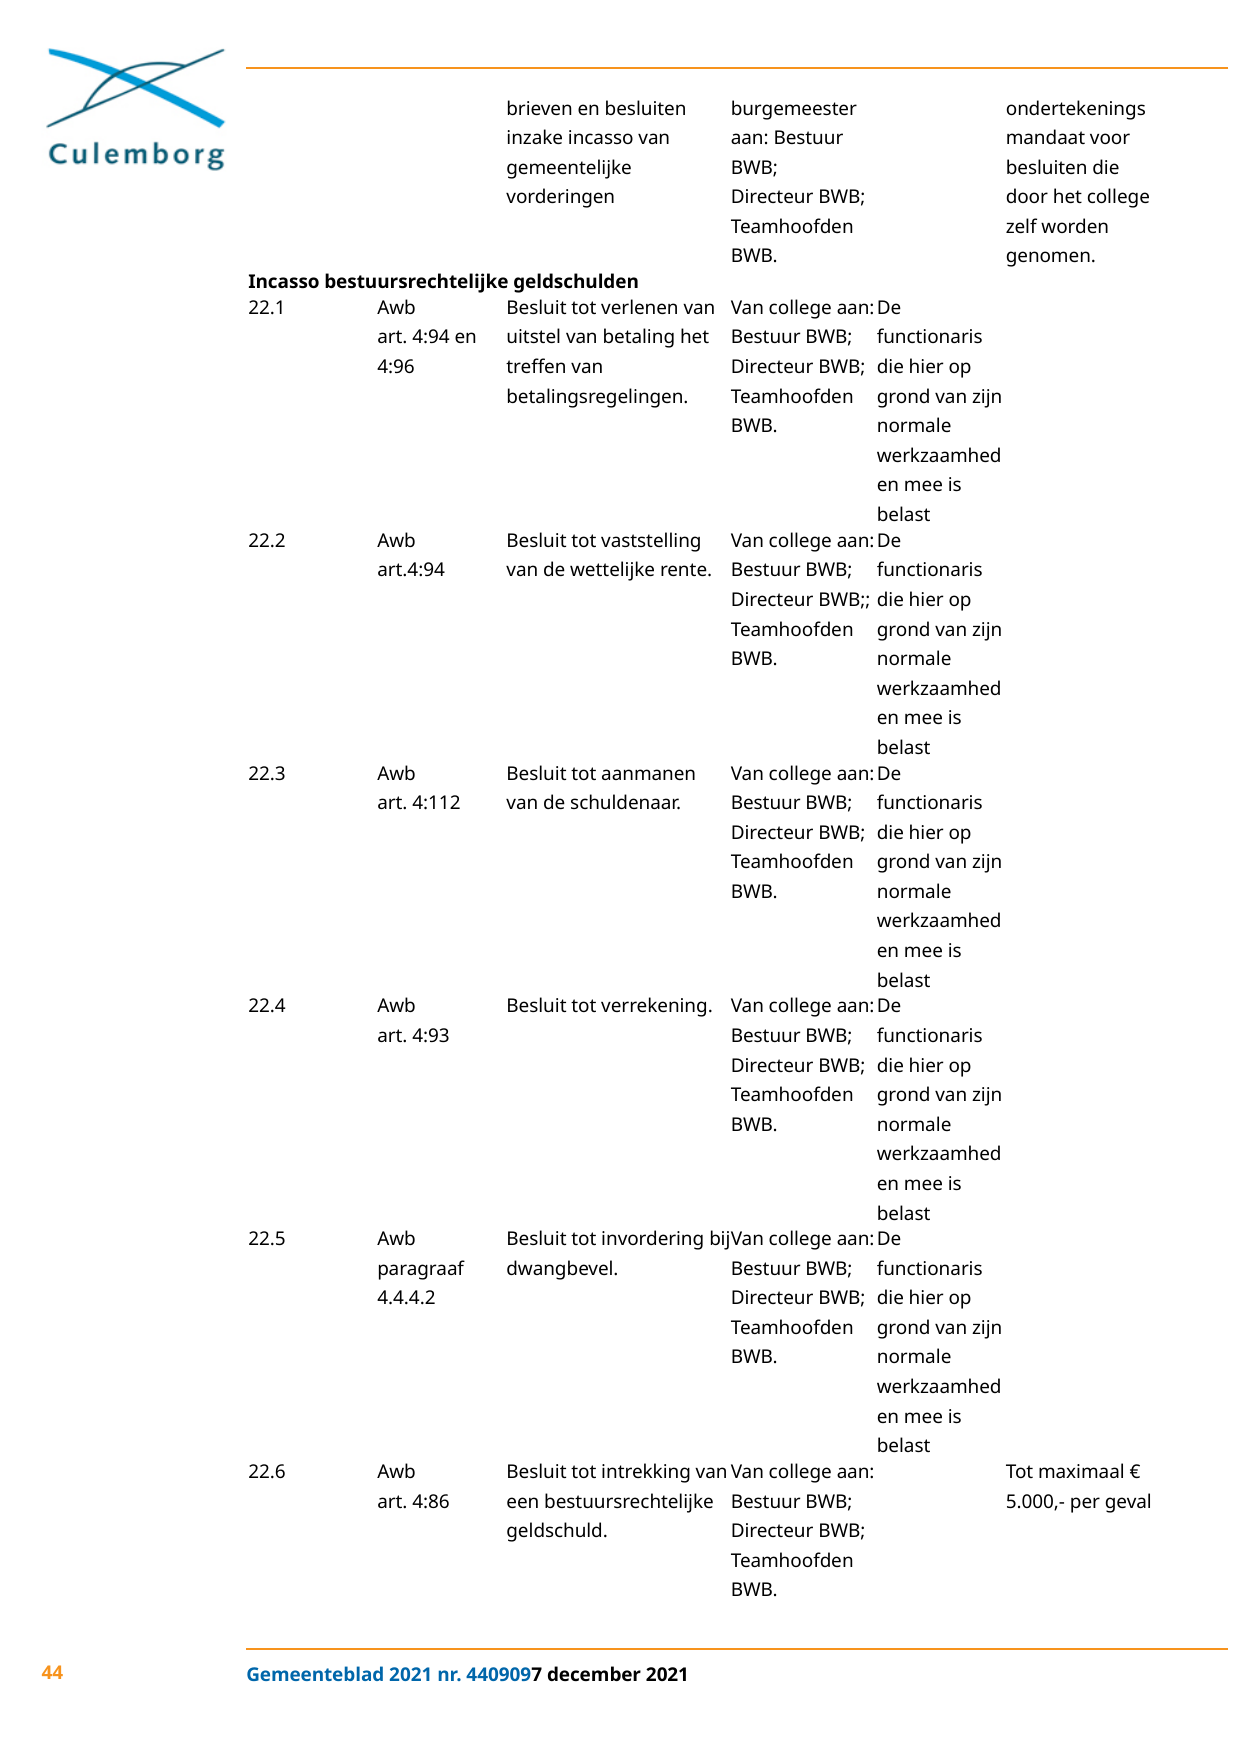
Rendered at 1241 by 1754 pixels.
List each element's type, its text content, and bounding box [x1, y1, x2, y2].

table_cell [1006, 527, 1152, 760]
table_cell Awb art. 4:94 en 4:96 [377, 294, 506, 527]
table_cell Van college aan: Bestuur BWB; Directeur BWB; Teamhoofden BWB. [731, 760, 877, 993]
table_cell ondertekeningsmandaat voor besluiten die door het college zelf worden genomen. [1006, 95, 1152, 268]
table_cell burgemeester aan: Bestuur BWB; Directeur BWB; Teamhoofden BWB. [731, 95, 877, 268]
table_cell De functionaris die hier op grond van zijn normale werkzaamheden mee is belast [877, 760, 1006, 993]
table_cell Van college aan: Bestuur BWB; Directeur BWB; Teamhoofden BWB. [731, 1458, 877, 1602]
table_cell Besluit tot intrekking van een bestuursrechtelijke geldschuld. [506, 1458, 731, 1602]
table_cell Besluit tot vaststelling van de wettelijke rente. [506, 527, 731, 760]
table_cell De functionaris die hier op grond van zijn normale werkzaamheden mee is belast [877, 1225, 1006, 1458]
table_cell 22.4 [248, 993, 377, 1225]
table_cell Besluit tot verrekening. [506, 993, 731, 1225]
table_cell 22.1 [248, 294, 377, 527]
table_cell [877, 1458, 1006, 1602]
table_cell [248, 95, 377, 268]
table_cell Awb paragraaf 4.4.4.2 [377, 1225, 506, 1458]
table_cell De functionaris die hier op grond van zijn normale werkzaamheden mee is belast [877, 993, 1006, 1225]
table_cell Van college aan: Bestuur BWB; Directeur BWB; Teamhoofden BWB. [731, 993, 877, 1225]
table_cell Awb art. 4:112 [377, 760, 506, 993]
table_cell brieven en besluiten inzake incasso van gemeentelijke vorderingen [506, 95, 731, 268]
table_cell Tot maximaal € 5.000,- per geval [1006, 1458, 1152, 1602]
table_cell De functionaris die hier op grond van zijn normale werkzaamheden mee is belast [877, 527, 1006, 760]
picture [41, 47, 231, 172]
table_cell 22.3 [248, 760, 377, 993]
table_cell [1006, 294, 1152, 527]
table_cell Incasso bestuursrechtelijke geldschulden [248, 269, 1152, 294]
table_cell 22.6 [248, 1458, 377, 1602]
table_cell [1006, 993, 1152, 1225]
table_cell De functionaris die hier op grond van zijn normale werkzaamheden mee is belast [877, 294, 1006, 527]
table_cell Besluit tot invordering bij dwangbevel. [506, 1225, 731, 1458]
table_cell Van college aan: Bestuur BWB; Directeur BWB;; Teamhoofden BWB. [731, 527, 877, 760]
table_cell [877, 95, 1006, 268]
table_cell Van college aan: Bestuur BWB; Directeur BWB; Teamhoofden BWB. [731, 1225, 877, 1458]
table_cell 22.5 [248, 1225, 377, 1458]
table_cell Besluit tot aanmanen van de schuldenaar. [506, 760, 731, 993]
table_cell Awb art. 4:93 [377, 993, 506, 1225]
table_cell [1006, 1225, 1152, 1458]
table_cell Van college aan: Bestuur BWB; Directeur BWB; Teamhoofden BWB. [731, 294, 877, 527]
table_cell Awb art. 4:86 [377, 1458, 506, 1602]
table_cell Besluit tot verlenen van uitstel van betaling het treffen van betalingsregelingen. [506, 294, 731, 527]
table_cell [1006, 760, 1152, 993]
table_cell Awb art.4:94 [377, 527, 506, 760]
table_cell 22.2 [248, 527, 377, 760]
table_cell [377, 95, 506, 268]
